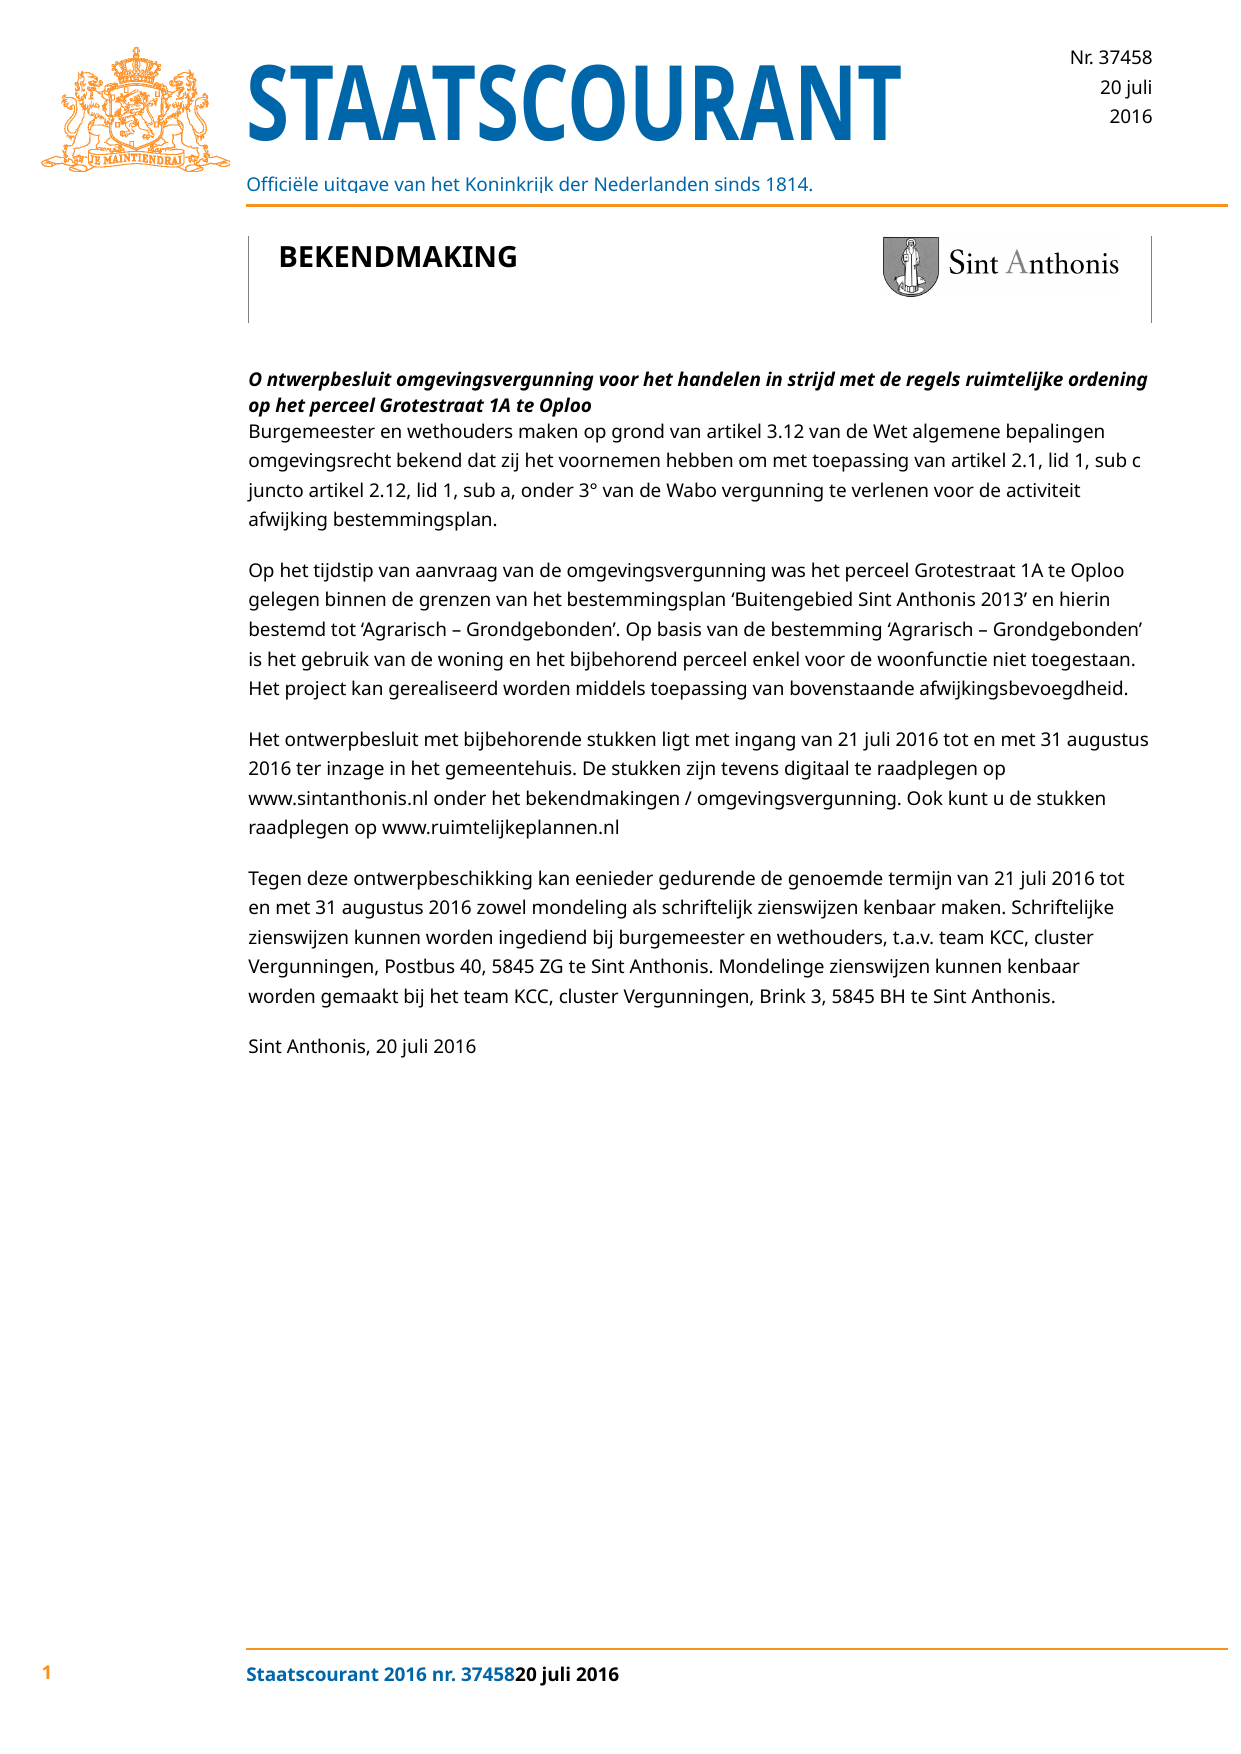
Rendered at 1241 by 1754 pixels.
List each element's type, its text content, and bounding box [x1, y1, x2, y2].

table_header [850, 236, 1151, 323]
text Op het tijdstip van aanvraag van de omgevingsvergunning was het perceel Grotestraat 1A te Oploo gelegen binnen de grenzen van het bestemmingsplan ‘Buitengebied Sint Anthonis 2013’ en hierin bestemd tot ‘Agrarisch – Grondgebonden’. Op basis van de bestemming ‘Agrarisch – Grondgebonden’ is het gebruik van de woning en het bijbehorend perceel enkel voor de woonfunctie niet toegestaan. Het project kan gerealiseerd worden middels toepassing van bovenstaande afwijkingsbevoegdheid. [248, 557, 1152, 701]
text Sint Anthonis, 20 juli 2016 [248, 1034, 1152, 1059]
picture [41, 47, 231, 172]
text Burgemeester en wethouders maken op grond van artikel 3.12 van de Wet algemene bepalingen omgevingsrecht bekend dat zij het voornemen hebben om met toepassing van artikel 2.1, lid 1, sub c juncto artikel 2.12, lid 1, sub a, onder 3° van de Wabo vergunning te verlenen voor de activiteit afwijking bestemmingsplan. [248, 418, 1152, 532]
picture [882, 236, 1119, 298]
text Tegen deze ontwerpbeschikking kan eenieder gedurende de genoemde termijn van 21 juli 2016 tot en met 31 augustus 2016 zowel mondeling als schriftelijk zienswijzen kenbaar maken. Schriftelijke zienswijzen kunnen worden ingediend bij burgemeester en wethouders, t.a.v. team KCC, cluster Vergunningen, Postbus 40, 5845 ZG te Sint Anthonis. Mondelinge zienswijzen kunnen kenbaar worden gemaakt bij het team KCC, cluster Vergunningen, Brink 3, 5845 BH te Sint Anthonis. [248, 865, 1152, 1009]
table_header BEKENDMAKING [249, 236, 850, 323]
text O ntwerpbesluit omgevingsvergunning voor het handelen in strijd met de regels ruimtelijke ordening op het perceel Grotestraat 1A te Oploo [248, 366, 1152, 418]
text Het ontwerpbesluit met bijbehorende stukken ligt met ingang van 21 juli 2016 tot en met 31 augustus 2016 ter inzage in het gemeentehuis. De stukken zijn tevens digitaal te raadplegen op www.sintanthonis.nl onder het bekendmakingen / omgevingsvergunning. Ook kunt u de stukken raadplegen op www.ruimtelijkeplannen.nl [248, 726, 1152, 840]
